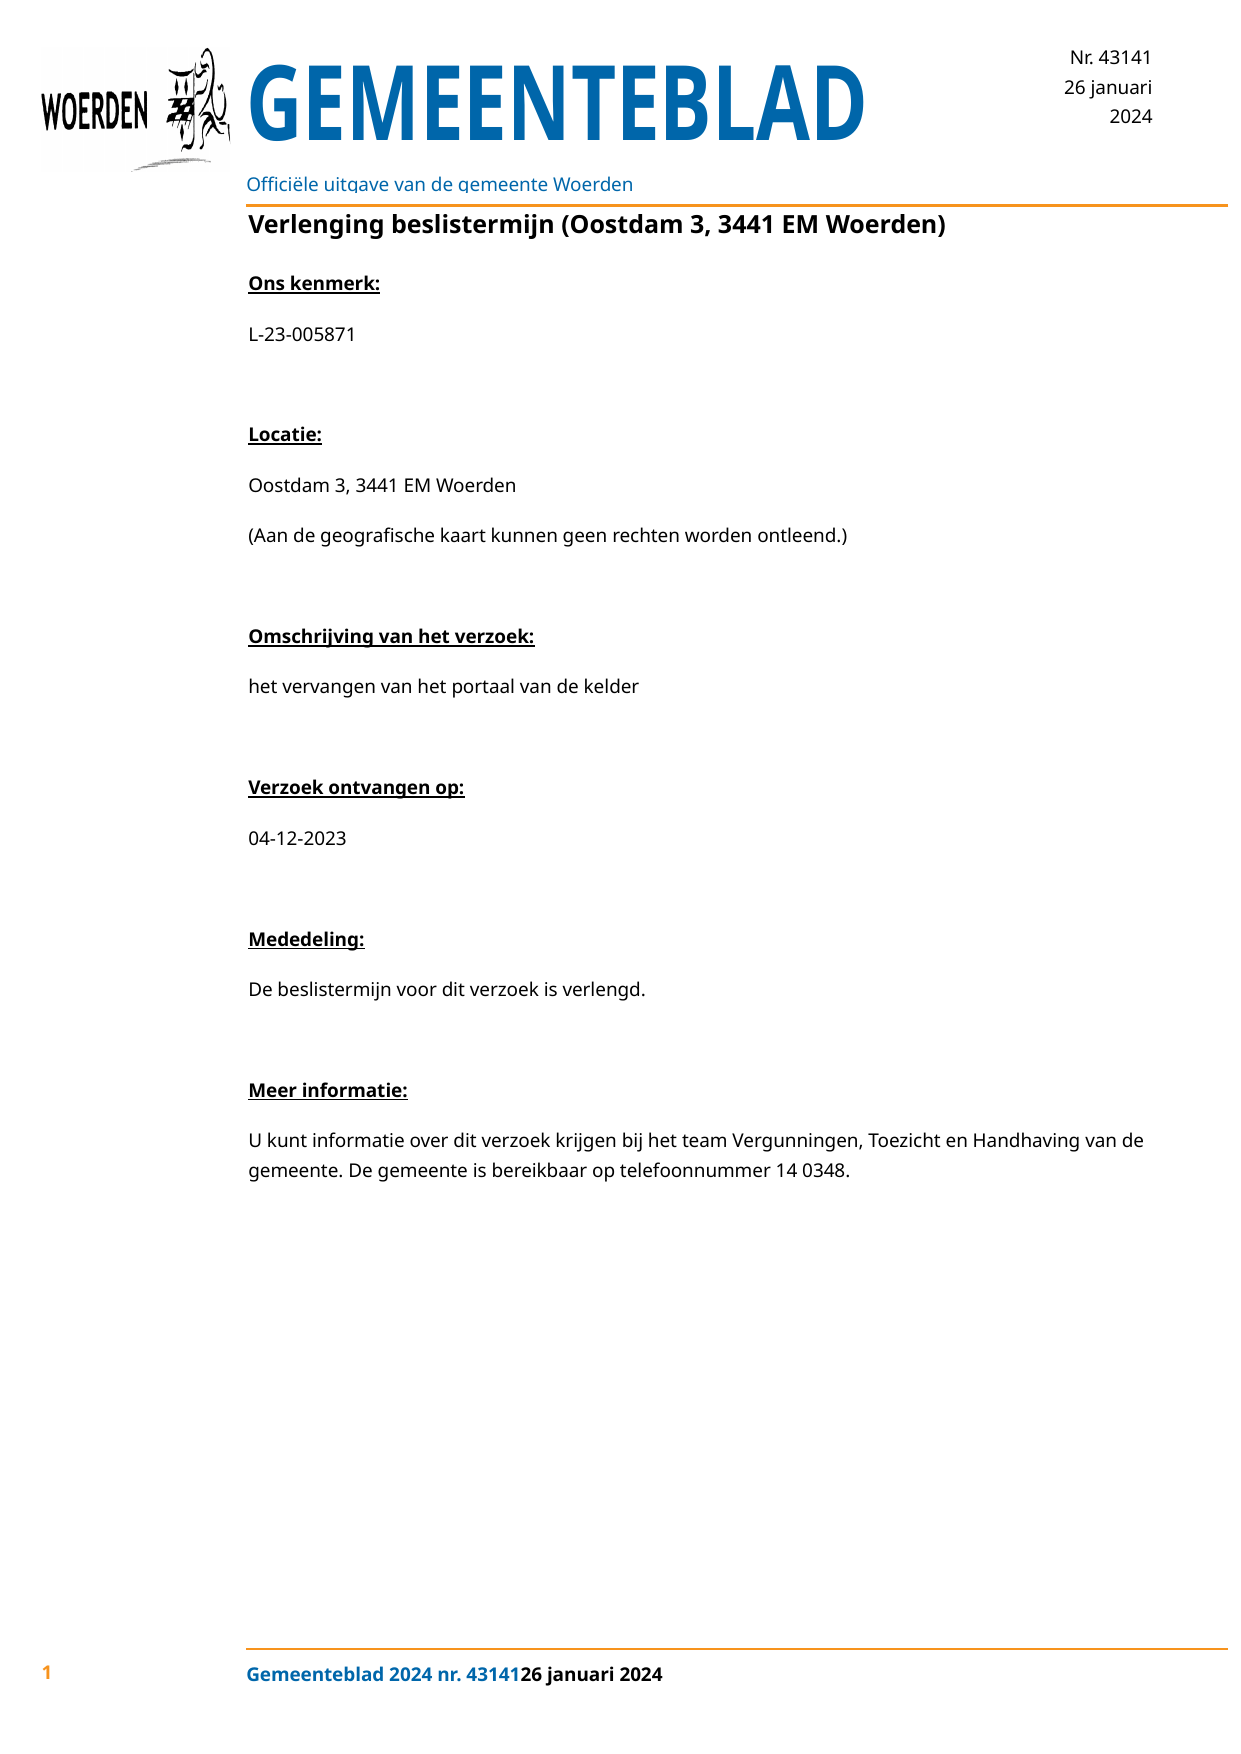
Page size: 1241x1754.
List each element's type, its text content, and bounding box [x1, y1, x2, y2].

text het vervangen van het portaal van de kelder [248, 674, 1152, 699]
text U kunt informatie over dit verzoek krijgen bij het team Vergunningen, Toezicht en Handhaving van de gemeente. De gemeente is bereikbaar op telefoonnummer 14 0348. [248, 1127, 1152, 1183]
text (Aan de geografische kaart kunnen geen rechten worden ontleend.) [248, 522, 1152, 548]
text Locatie: [248, 422, 1152, 447]
text Ons kenmerk: [248, 270, 1152, 296]
text 04-12-2023 [248, 825, 1152, 851]
text L-23-005871 [248, 321, 1152, 346]
text De beslistermijn voor dit verzoek is verlengd. [248, 976, 1152, 1002]
text Omschrijving van het verzoek: [248, 623, 1152, 649]
text Mededeling: [248, 926, 1152, 951]
text Verlenging beslistermijn (Oostdam 3, 3441 EM Woerden) [248, 207, 1152, 241]
text Oostdam 3, 3441 EM Woerden [248, 472, 1152, 498]
text Meer informatie: [248, 1077, 1152, 1103]
text Verzoek ontvangen op: [248, 774, 1152, 800]
picture [41, 47, 231, 172]
